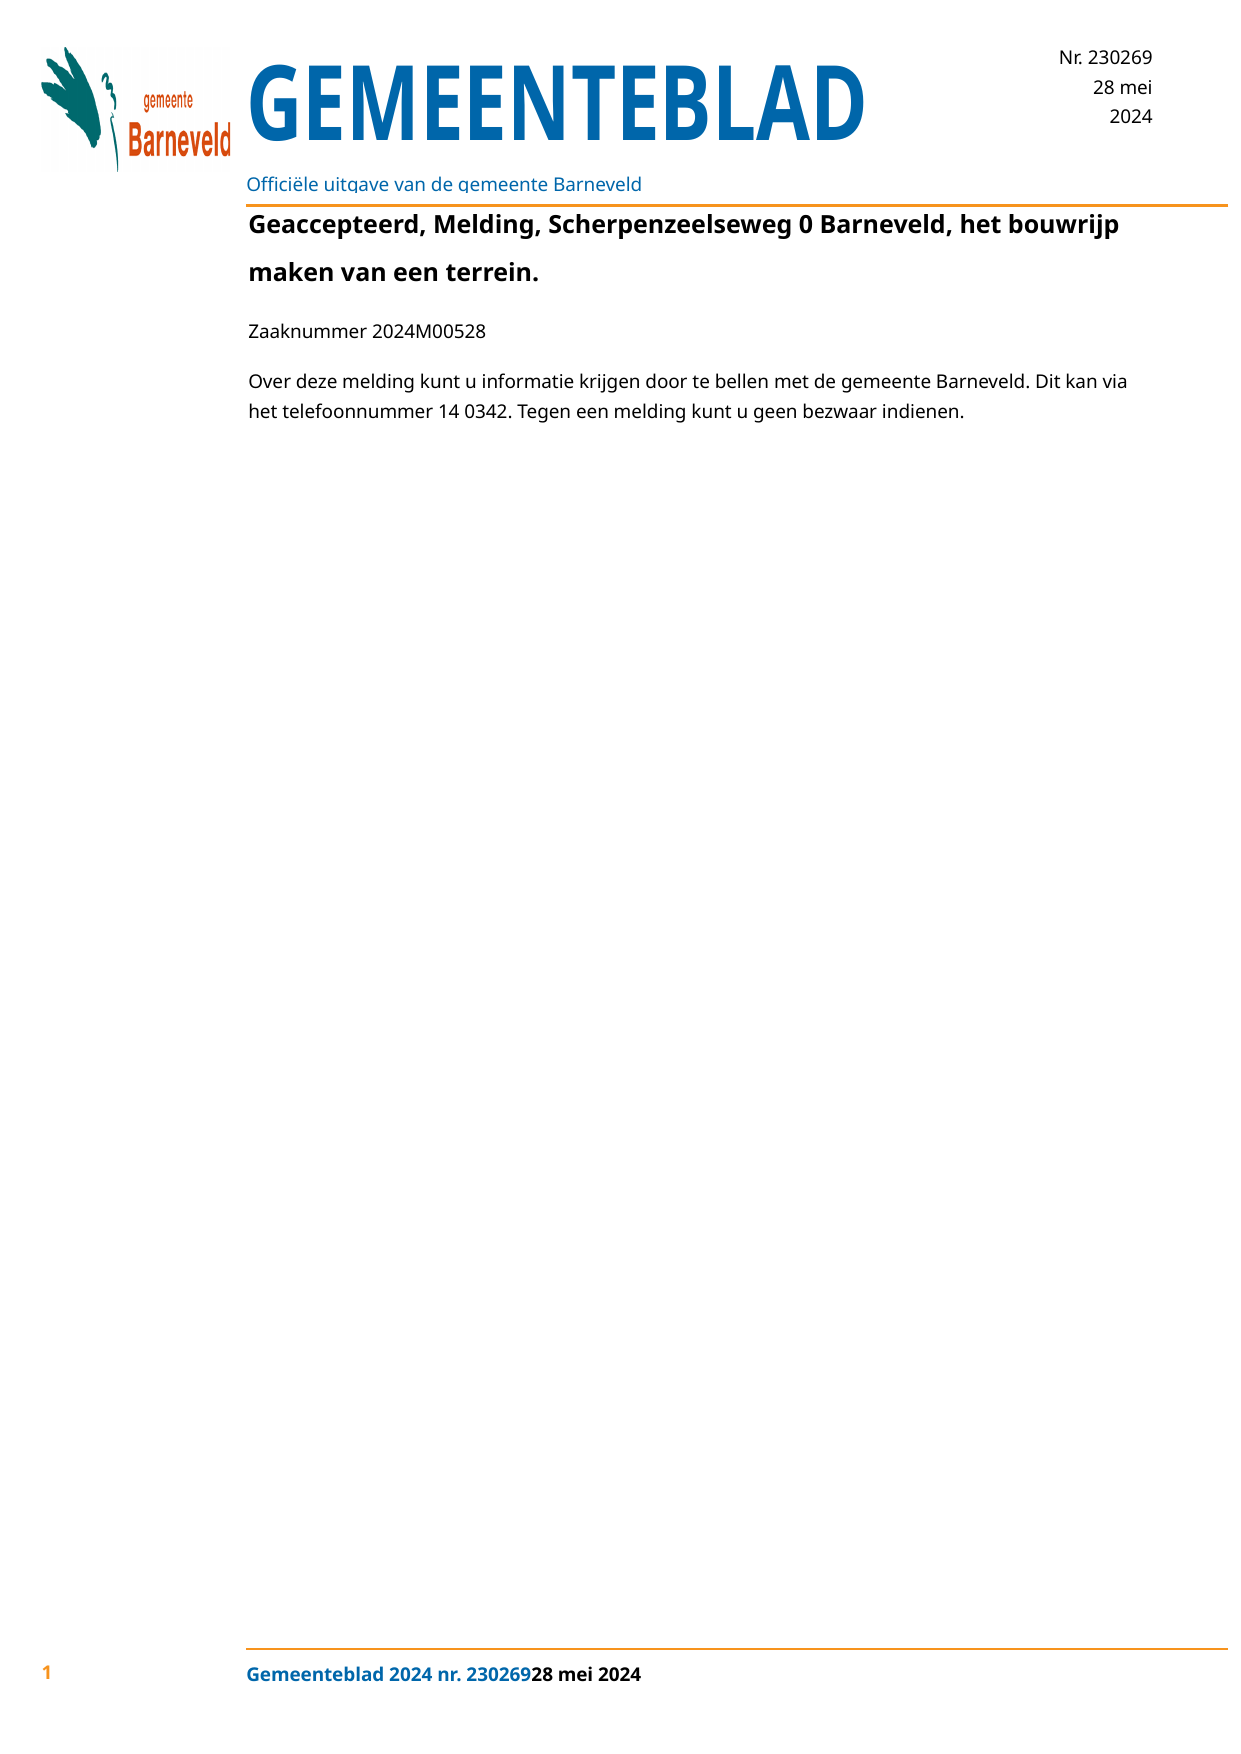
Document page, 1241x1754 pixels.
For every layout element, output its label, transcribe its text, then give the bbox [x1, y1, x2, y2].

text Over deze melding kunt u informatie krijgen door te bellen met de gemeente Barneveld. Dit kan via het telefoonnummer 14 0342. Tegen een melding kunt u geen bezwaar indienen. [248, 368, 1152, 424]
text Zaaknummer 2024M00528 [248, 318, 1152, 344]
text Geaccepteerd, Melding, Scherpenzeelseweg 0 Barneveld, het bouwrijp maken van een terrein. [248, 207, 1152, 288]
picture [41, 47, 231, 172]
